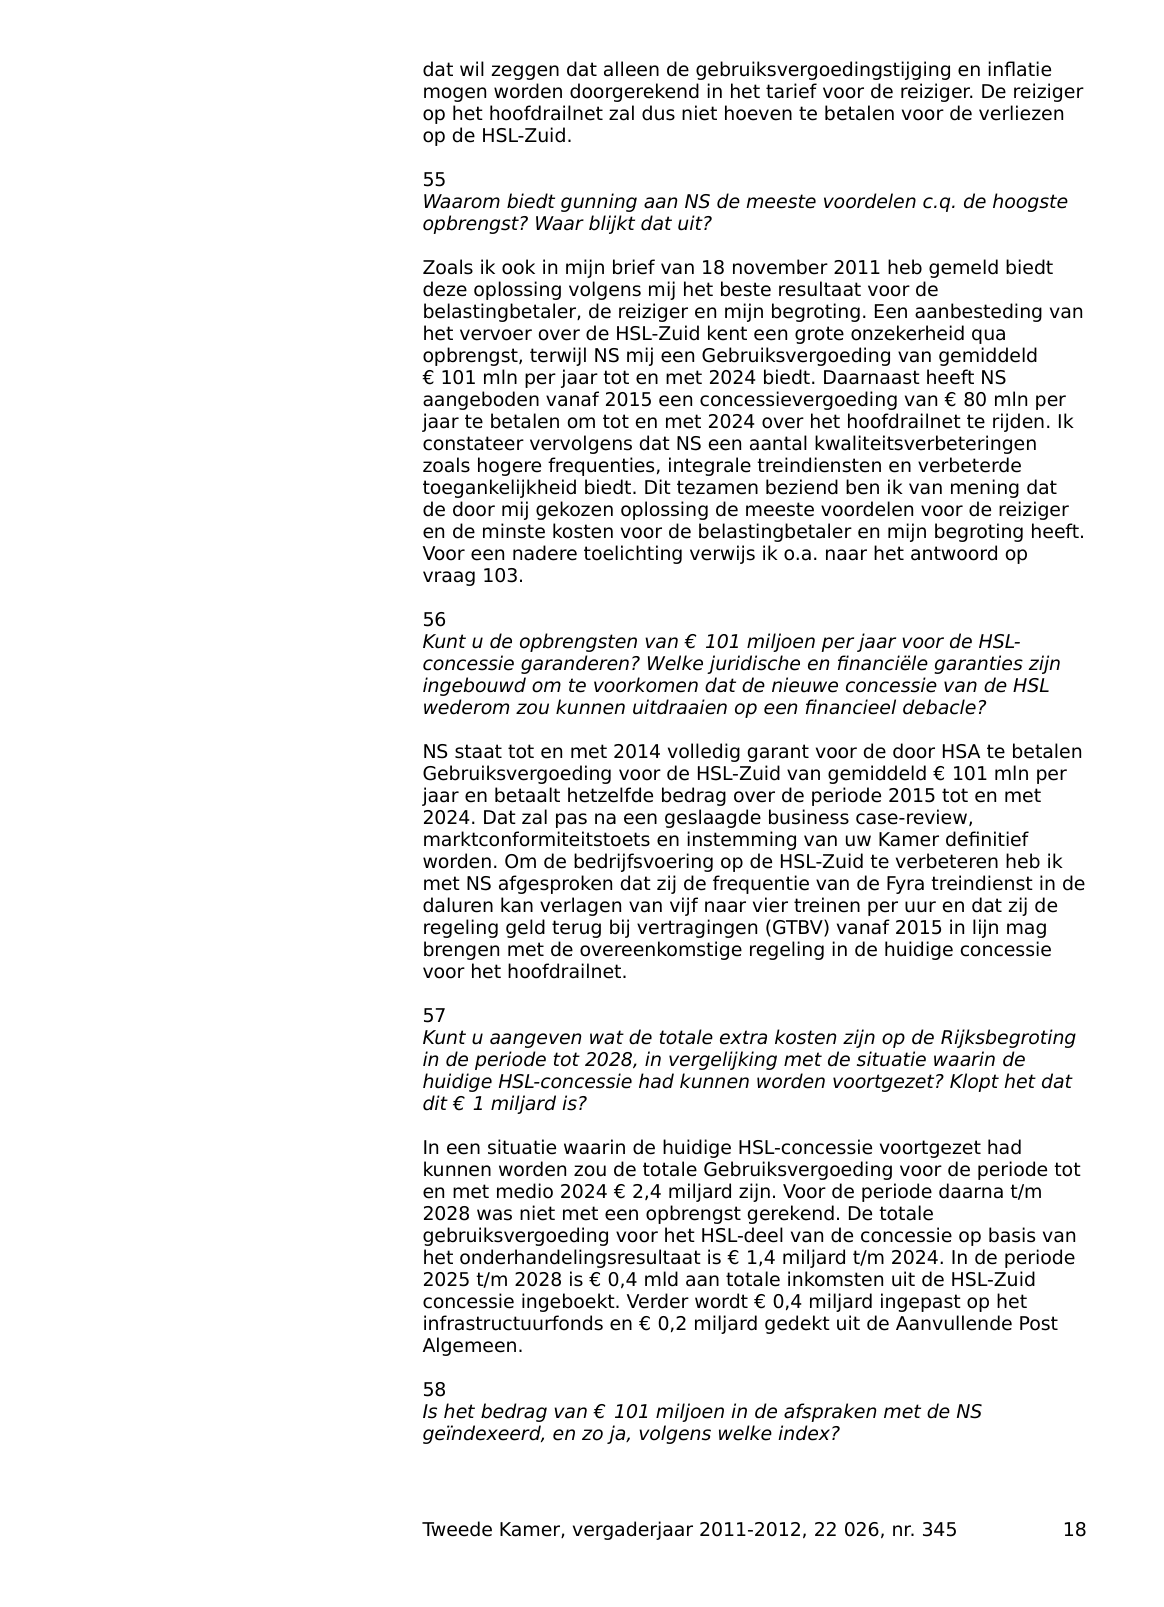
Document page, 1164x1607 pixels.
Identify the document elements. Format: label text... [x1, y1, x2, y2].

text Kunt u de opbrengsten van € 101 miljoen per jaar voor de HSL-concessie garanderen? Welke juridische en financiële garanties zijn ingebouwd om te voorkomen dat de nieuwe concessie van de HSL wederom zou kunnen uitdraaien op een financieel debacle? [422, 631, 1087, 719]
text 58 [422, 1379, 1087, 1401]
text 57 [422, 1005, 1087, 1027]
text dat wil zeggen dat alleen de gebruiksvergoedingstijging en inflatie mogen worden doorgerekend in het tarief voor de reiziger. De reiziger op het hoofdrailnet zal dus niet hoeven te betalen voor de verliezen op de HSL-Zuid. [422, 59, 1087, 147]
text 56 [422, 609, 1087, 631]
text In een situatie waarin de huidige HSL-concessie voortgezet had kunnen worden zou de totale Gebruiksvergoeding voor de periode tot en met medio 2024 € 2,4 miljard zijn. Voor de periode daarna t/m 2028 was niet met een opbrengst gerekend. De totale gebruiksvergoeding voor het HSL-deel van de concessie op basis van het onderhandelingsresultaat is € 1,4 miljard t/m 2024. In de periode 2025 t/m 2028 is € 0,4 mld aan totale inkomsten uit de HSL-Zuid concessie ingeboekt. Verder wordt € 0,4 miljard ingepast op het infrastructuurfonds en € 0,2 miljard gedekt uit de Aanvullende Post Algemeen. [422, 1137, 1087, 1357]
text NS staat tot en met 2014 volledig garant voor de door HSA te betalen Gebruiksvergoeding voor de HSL-Zuid van gemiddeld € 101 mln per jaar en betaalt hetzelfde bedrag over de periode 2015 tot en met 2024. Dat zal pas na een geslaagde business case-review, marktconformiteitstoets en instemming van uw Kamer definitief worden. Om de bedrijfsvoering op de HSL-Zuid te verbeteren heb ik met NS afgesproken dat zij de frequentie van de Fyra treindienst in de daluren kan verlagen van vijf naar vier treinen per uur en dat zij de regeling geld terug bij vertragingen (GTBV) vanaf 2015 in lijn mag brengen met de overeenkomstige regeling in de huidige concessie voor het hoofdrailnet. [422, 741, 1087, 983]
text 55 [422, 169, 1087, 191]
text Waarom biedt gunning aan NS de meeste voordelen c.q. de hoogste opbrengst? Waar blijkt dat uit? [422, 191, 1087, 235]
text Kunt u aangeven wat de totale extra kosten zijn op de Rijksbegroting in de periode tot 2028, in vergelijking met de situatie waarin de huidige HSL-concessie had kunnen worden voortgezet? Klopt het dat dit € 1 miljard is? [422, 1027, 1087, 1115]
text Is het bedrag van € 101 miljoen in de afspraken met de NS geïndexeerd, en zo ja, volgens welke index? [422, 1401, 1087, 1445]
text Zoals ik ook in mijn brief van 18 november 2011 heb gemeld biedt deze oplossing volgens mij het beste resultaat voor de belastingbetaler, de reiziger en mijn begroting. Een aanbesteding van het vervoer over de HSL-Zuid kent een grote onzekerheid qua opbrengst, terwijl NS mij een Gebruiksvergoeding van gemiddeld € 101 mln per jaar tot en met 2024 biedt. Daarnaast heeft NS aangeboden vanaf 2015 een concessievergoeding van € 80 mln per jaar te betalen om tot en met 2024 over het hoofdrailnet te rijden. Ik constateer vervolgens dat NS een aantal kwaliteitsverbeteringen zoals hogere frequenties, integrale treindiensten en verbeterde toegankelijkheid biedt. Dit tezamen beziend ben ik van mening dat de door mij gekozen oplossing de meeste voordelen voor de reiziger en de minste kosten voor de belastingbetaler en mijn begroting heeft. Voor een nadere toelichting verwijs ik o.a. naar het antwoord op vraag 103. [422, 257, 1087, 587]
